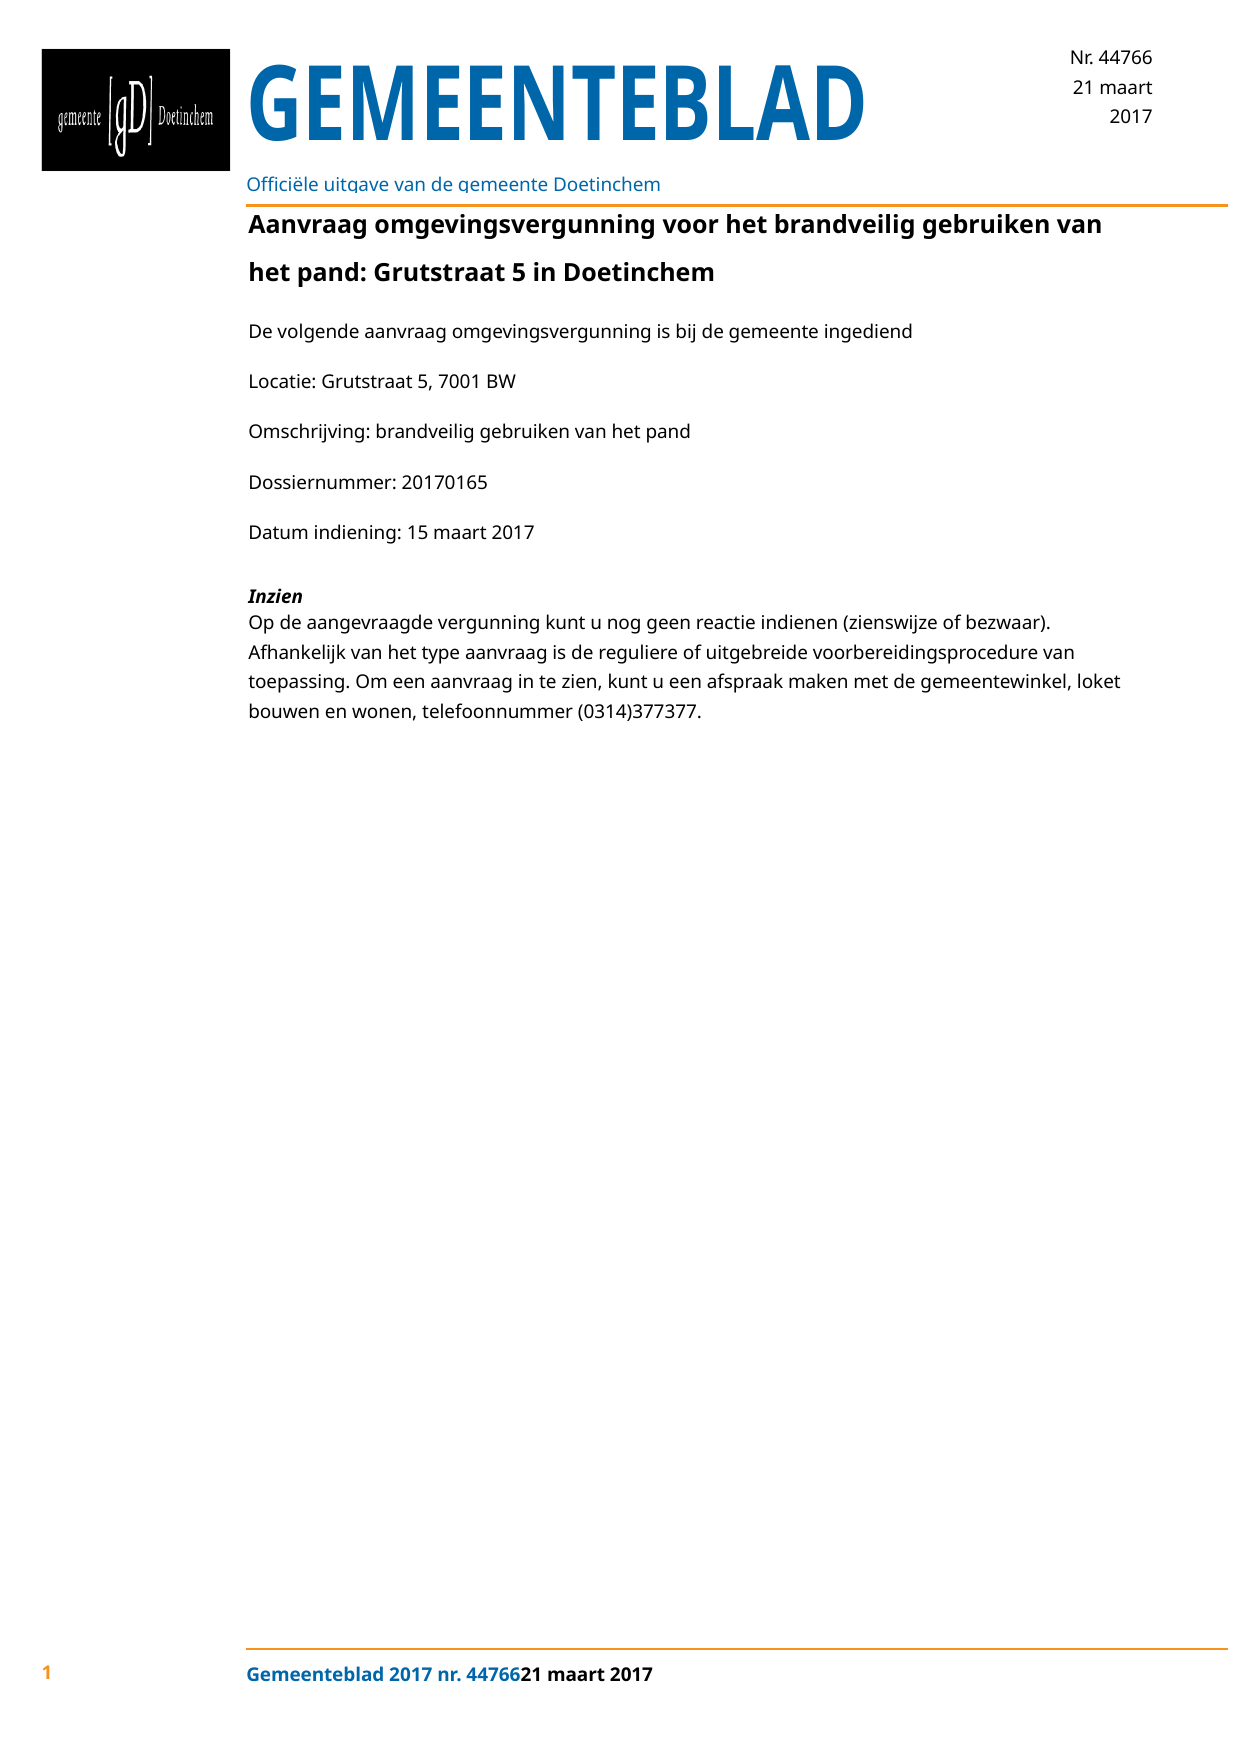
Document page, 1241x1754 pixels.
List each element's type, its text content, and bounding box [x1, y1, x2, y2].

text Locatie: Grutstraat 5, 7001 BW [248, 368, 1152, 394]
text Dossiernummer: 20170165 [248, 469, 1152, 495]
picture [41, 47, 231, 172]
text Inzien [248, 583, 1152, 609]
text Op de aangevraagde vergunning kunt u nog geen reactie indienen (zienswijze of bezwaar). Afhankelijk van het type aanvraag is de reguliere of uitgebreide voorbereidingsprocedure van toepassing. Om een aanvraag in te zien, kunt u een afspraak maken met de gemeentewinkel, loket bouwen en wonen, telefoonnummer (0314)377377. [248, 609, 1152, 724]
text Omschrijving: brandveilig gebruiken van het pand [248, 419, 1152, 444]
text Datum indiening: 15 maart 2017 [248, 519, 1152, 545]
text Aanvraag omgevingsvergunning voor het brandveilig gebruiken van het pand: Grutstraat 5 in Doetinchem [248, 207, 1152, 288]
text De volgende aanvraag omgevingsvergunning is bij de gemeente ingediend [248, 318, 1152, 344]
